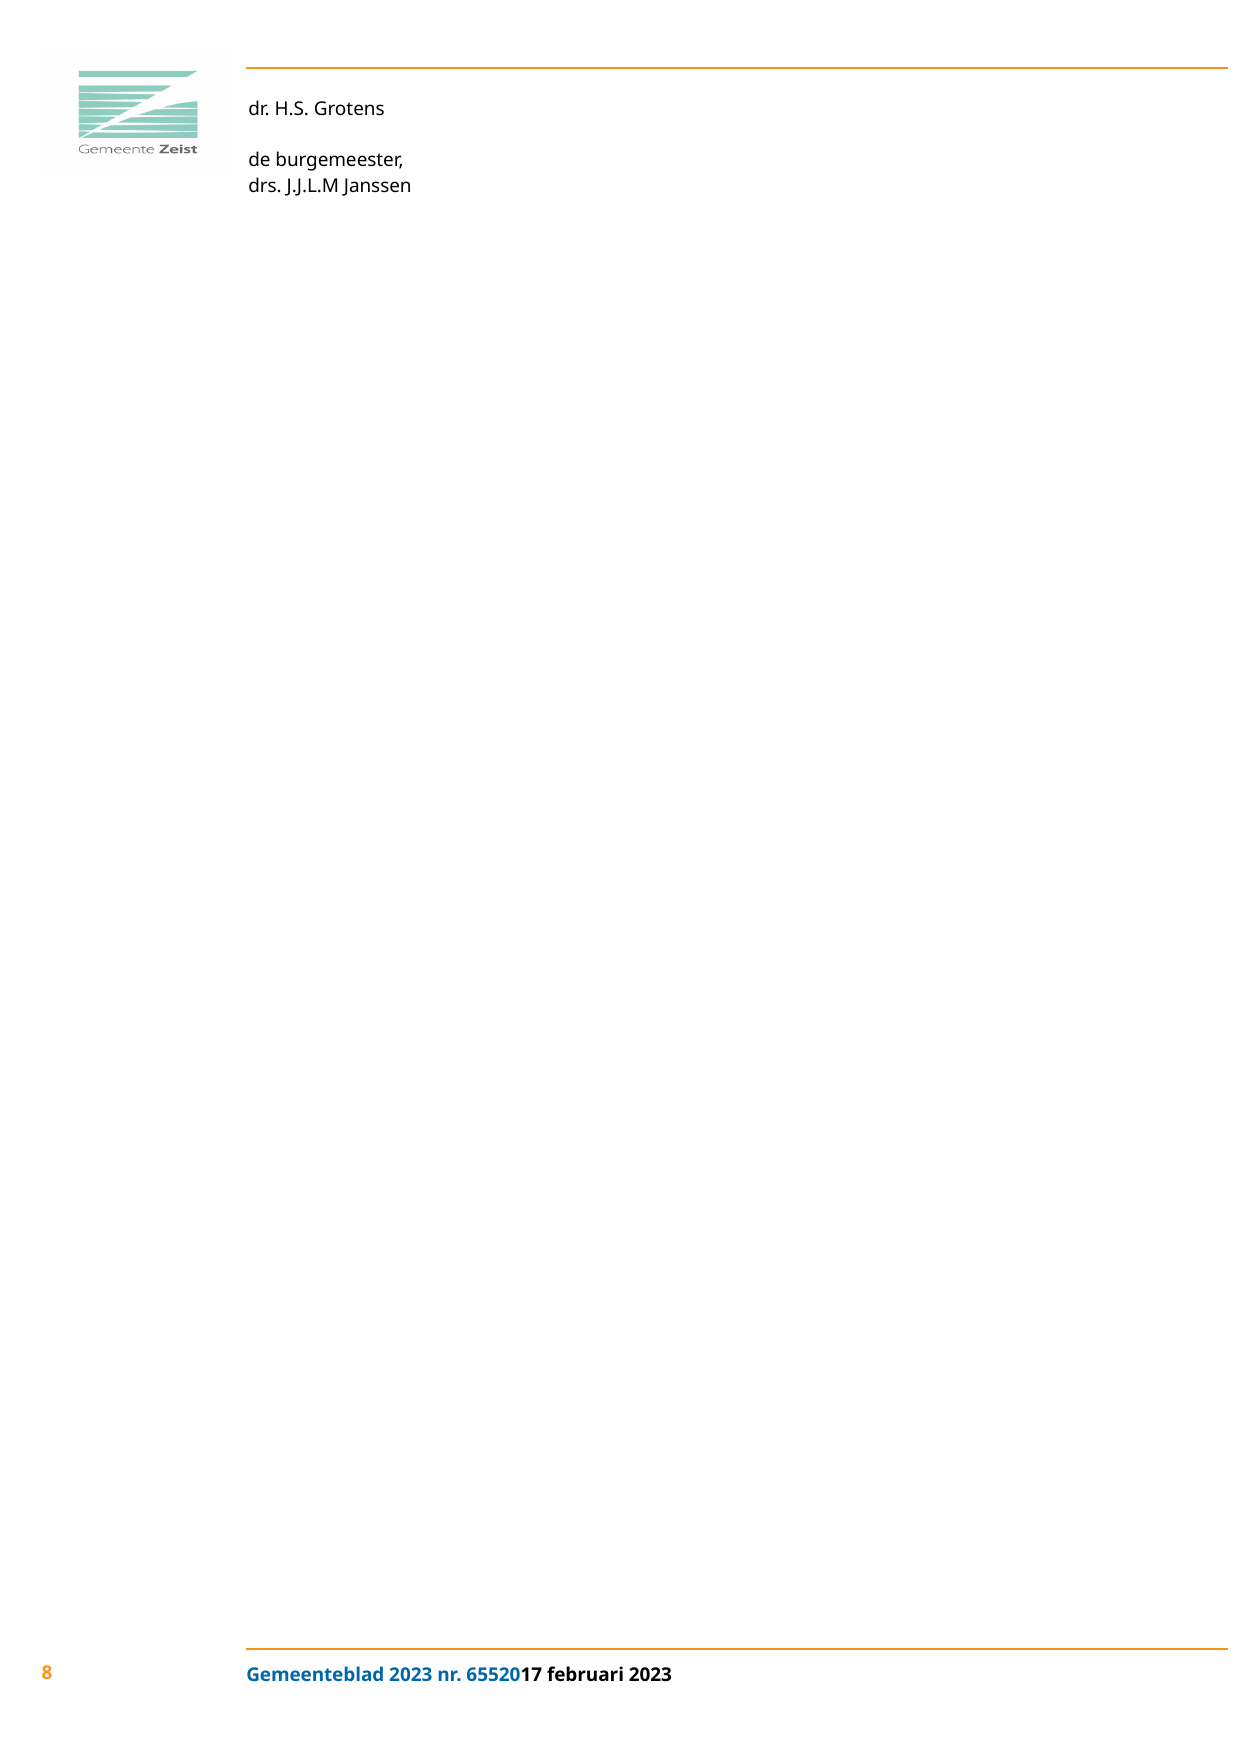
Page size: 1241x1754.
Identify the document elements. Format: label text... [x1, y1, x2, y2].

picture [41, 47, 231, 172]
text drs. J.J.L.M Janssen [248, 172, 1152, 198]
text dr. H.S. Grotens [248, 95, 1152, 121]
text de burgemeester, [248, 146, 1152, 172]
